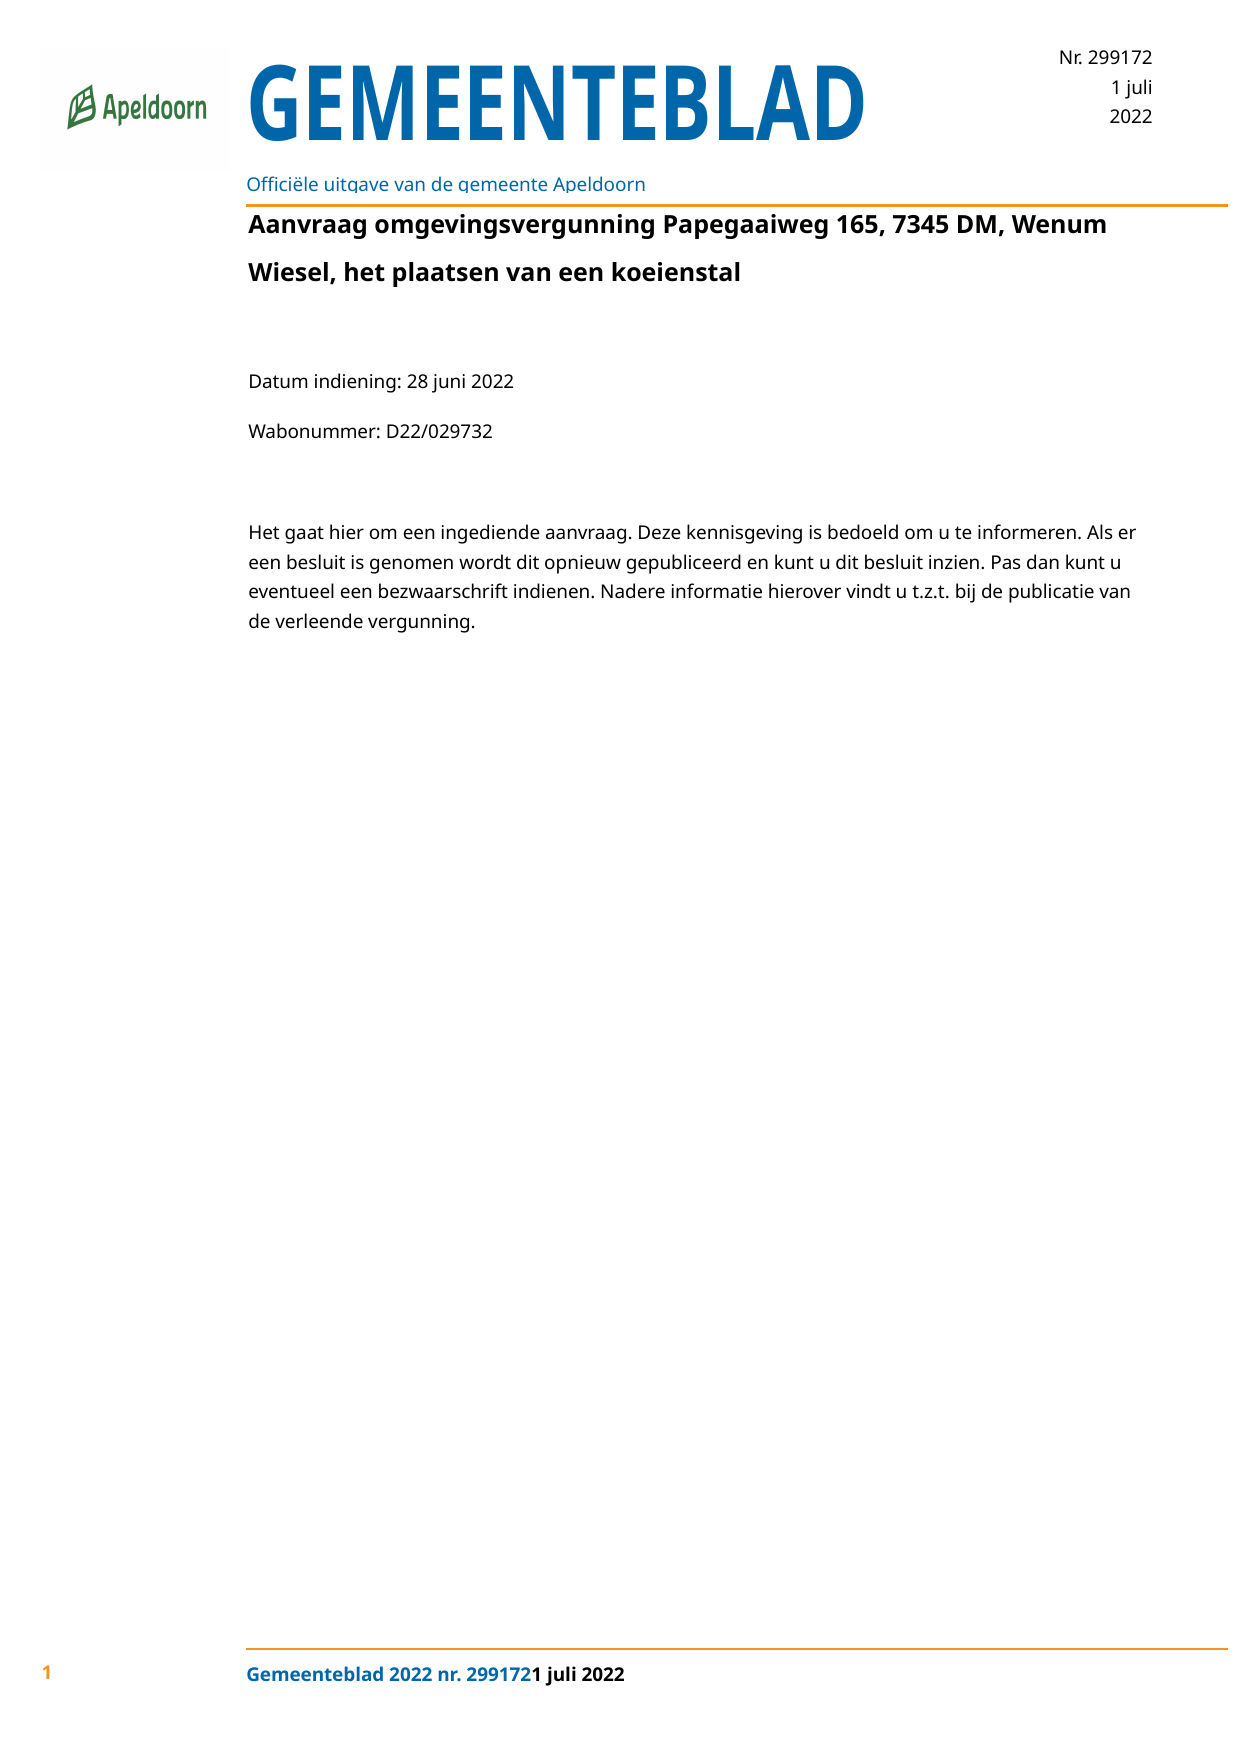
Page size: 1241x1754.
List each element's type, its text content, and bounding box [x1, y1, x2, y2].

text Datum indiening: 28 juni 2022 [248, 368, 1152, 394]
text Wabonummer: D22/029732 [248, 419, 1152, 444]
picture [41, 47, 231, 172]
text Aanvraag omgevingsvergunning Papegaaiweg 165, 7345 DM, Wenum Wiesel, het plaatsen van een koeienstal [248, 207, 1152, 288]
text Het gaat hier om een ingediende aanvraag. Deze kennisgeving is bedoeld om u te informeren. Als er een besluit is genomen wordt dit opnieuw gepubliceerd en kunt u dit besluit inzien. Pas dan kunt u eventueel een bezwaarschrift indienen. Nadere informatie hierover vindt u t.z.t. bij de publicatie van de verleende vergunning. [248, 519, 1152, 634]
